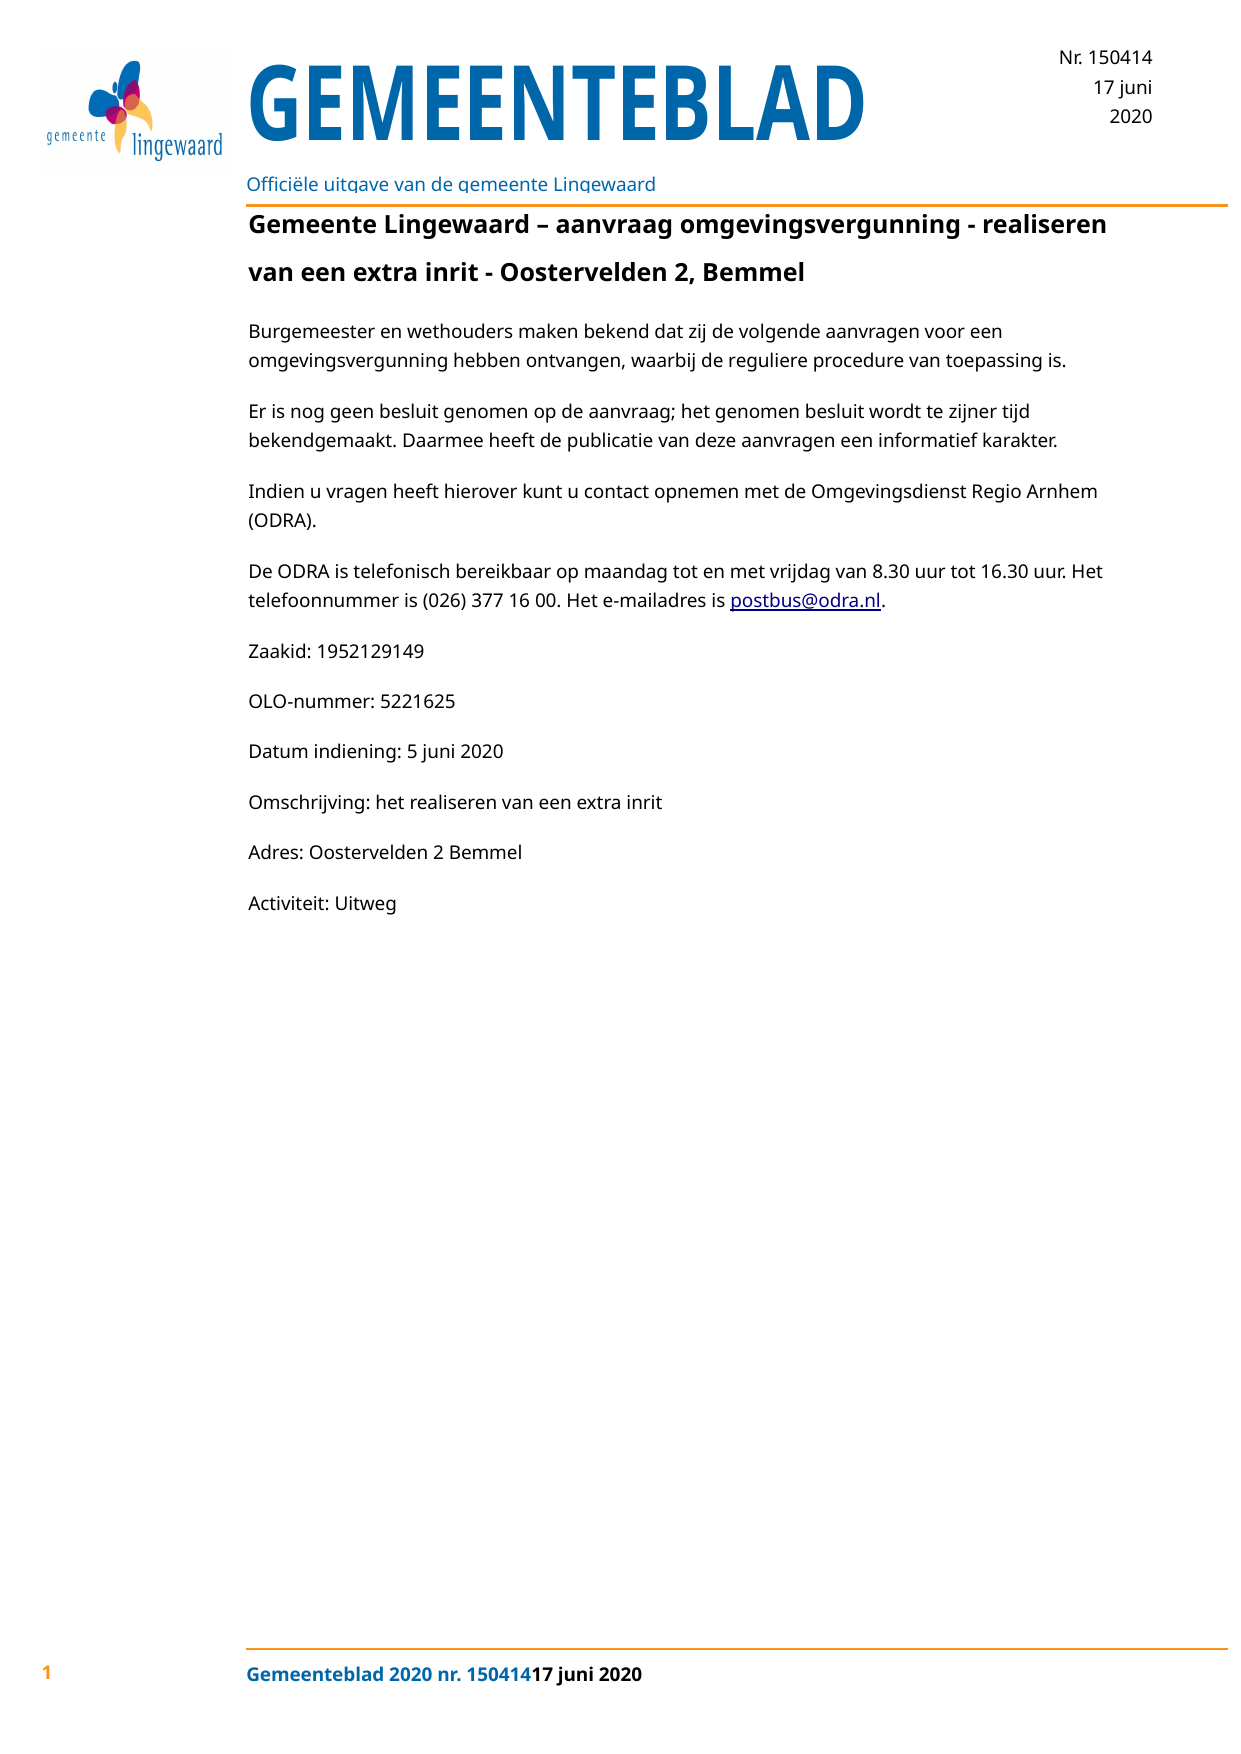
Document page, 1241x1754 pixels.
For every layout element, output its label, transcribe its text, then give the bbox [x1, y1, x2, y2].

text Datum indiening: 5 juni 2020 [248, 739, 1152, 764]
text De ODRA is telefonisch bereikbaar op maandag tot en met vrijdag van 8.30 uur tot 16.30 uur. Het telefoonnummer is (026) 377 16 00. Het e-mailadres is postbus@odra.nl. [248, 558, 1152, 613]
text Zaakid: 1952129149 [248, 638, 1152, 664]
text Burgemeester en wethouders maken bekend dat zij de volgende aanvragen voor een omgevingsvergunning hebben ontvangen, waarbij de reguliere procedure van toepassing is. [248, 318, 1152, 373]
text Omschrijving: het realiseren van een extra inrit [248, 789, 1152, 815]
text Activiteit: Uitweg [248, 890, 1152, 916]
text Er is nog geen besluit genomen op de aanvraag; het genomen besluit wordt te zijner tijd bekendgemaakt. Daarmee heeft de publicatie van deze aanvragen een informatief karakter. [248, 398, 1152, 453]
text Adres: Oostervelden 2 Bemmel [248, 839, 1152, 865]
text Indien u vragen heeft hierover kunt u contact opnemen met de Omgevingsdienst Regio Arnhem (ODRA). [248, 478, 1152, 533]
text Gemeente Lingewaard – aanvraag omgevingsvergunning - realiseren van een extra inrit - Oostervelden 2, Bemmel [248, 207, 1152, 288]
picture [41, 47, 231, 172]
text OLO-nummer: 5221625 [248, 688, 1152, 714]
